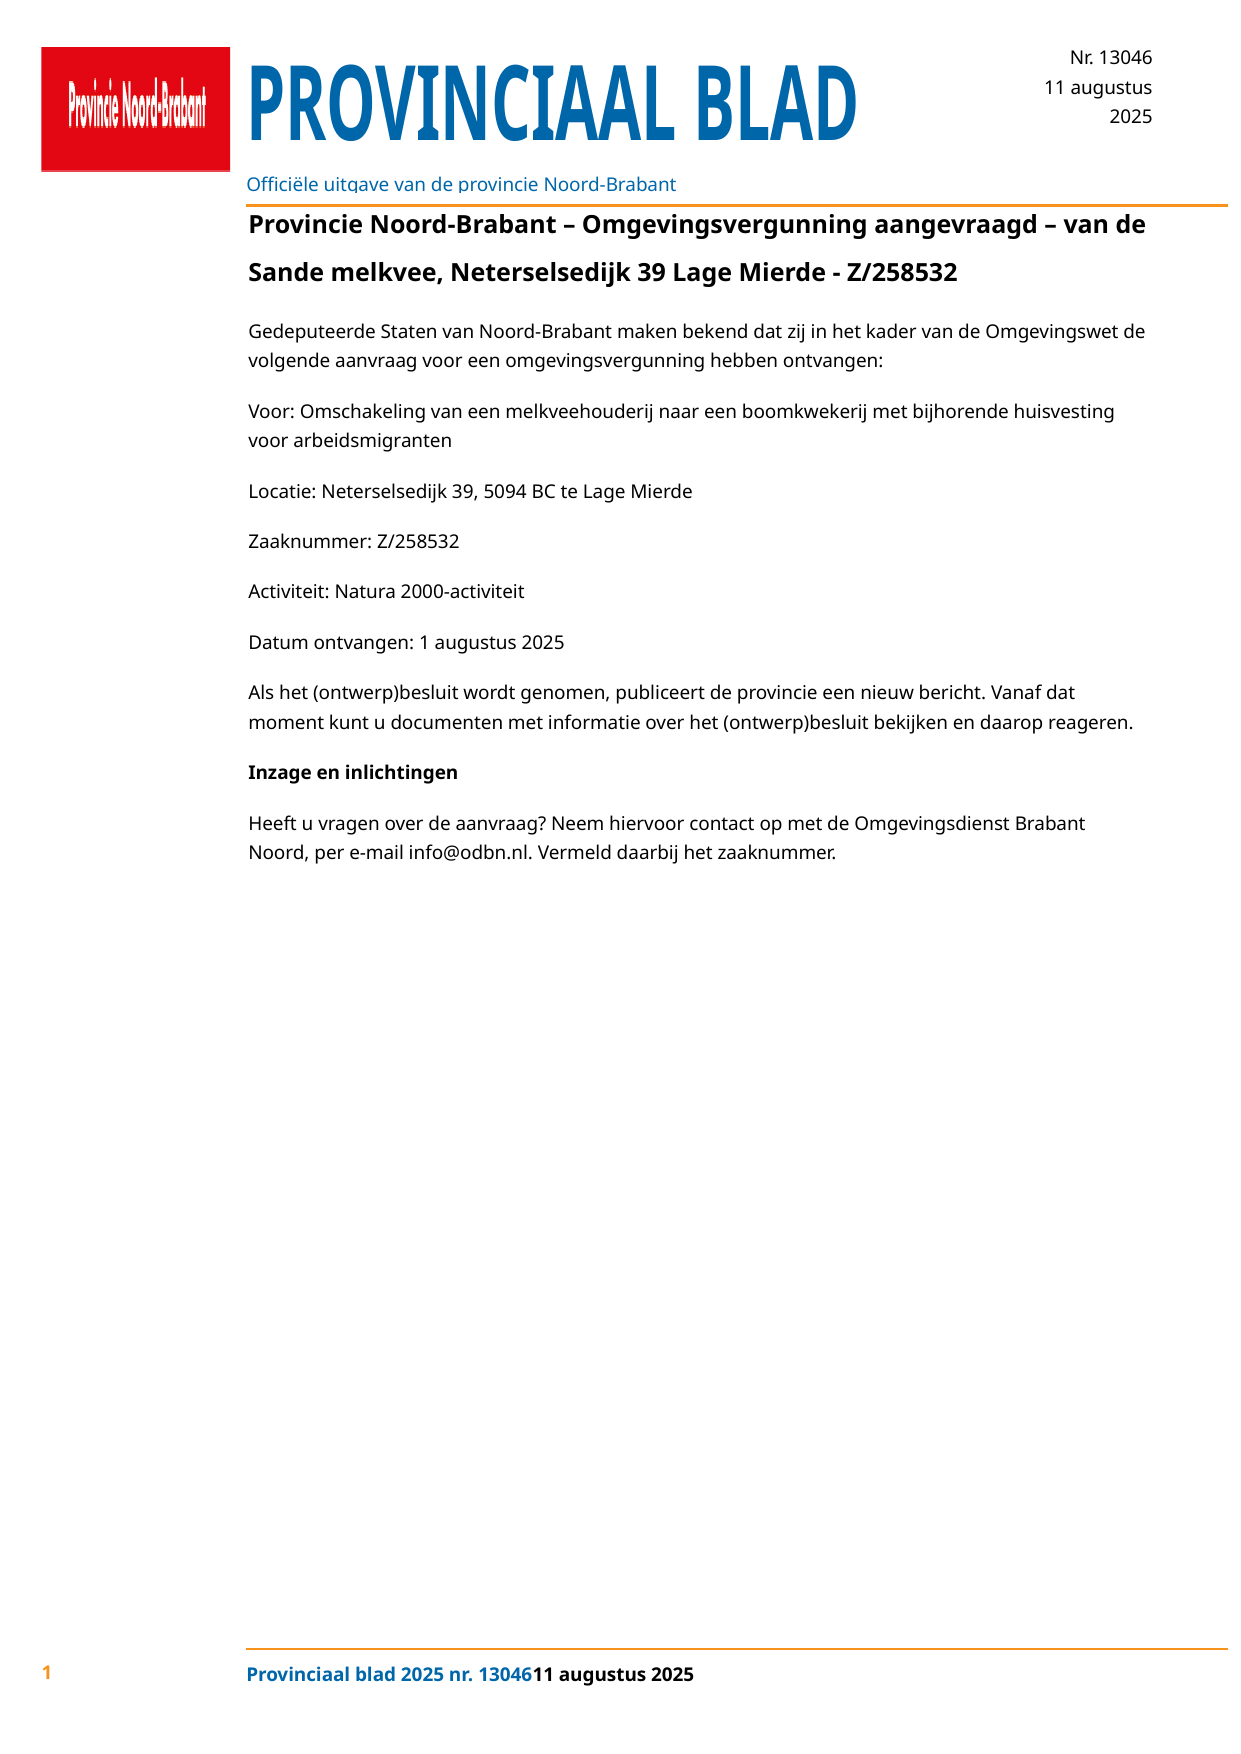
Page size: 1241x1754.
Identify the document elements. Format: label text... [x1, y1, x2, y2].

text Als het (ontwerp)besluit wordt genomen, publiceert de provincie een nieuw bericht. Vanaf dat moment kunt u documenten met informatie over het (ontwerp)besluit bekijken en daarop reageren. [248, 679, 1152, 735]
text Provincie Noord-Brabant – Omgevingsvergunning aangevraagd – van de Sande melkvee, Neterselsedijk 39 Lage Mierde - Z/258532 [248, 207, 1152, 288]
text Datum ontvangen: 1 augustus 2025 [248, 629, 1152, 655]
text Inzage en inlichtingen [248, 759, 1152, 785]
picture [41, 47, 231, 172]
text Locatie: Neterselsedijk 39, 5094 BC te Lage Mierde [248, 478, 1152, 504]
text Gedeputeerde Staten van Noord-Brabant maken bekend dat zij in het kader van de Omgevingswet de volgende aanvraag voor een omgevingsvergunning hebben ontvangen: [248, 318, 1152, 373]
text Activiteit: Natura 2000-activiteit [248, 579, 1152, 604]
text Zaaknummer: Z/258532 [248, 528, 1152, 554]
text Voor: Omschakeling van een melkveehouderij naar een boomkwekerij met bijhorende huisvesting voor arbeidsmigranten [248, 398, 1152, 453]
text Heeft u vragen over de aanvraag? Neem hiervoor contact op met de Omgevingsdienst Brabant Noord, per e-mail info@odbn.nl. Vermeld daarbij het zaaknummer. [248, 810, 1152, 865]
